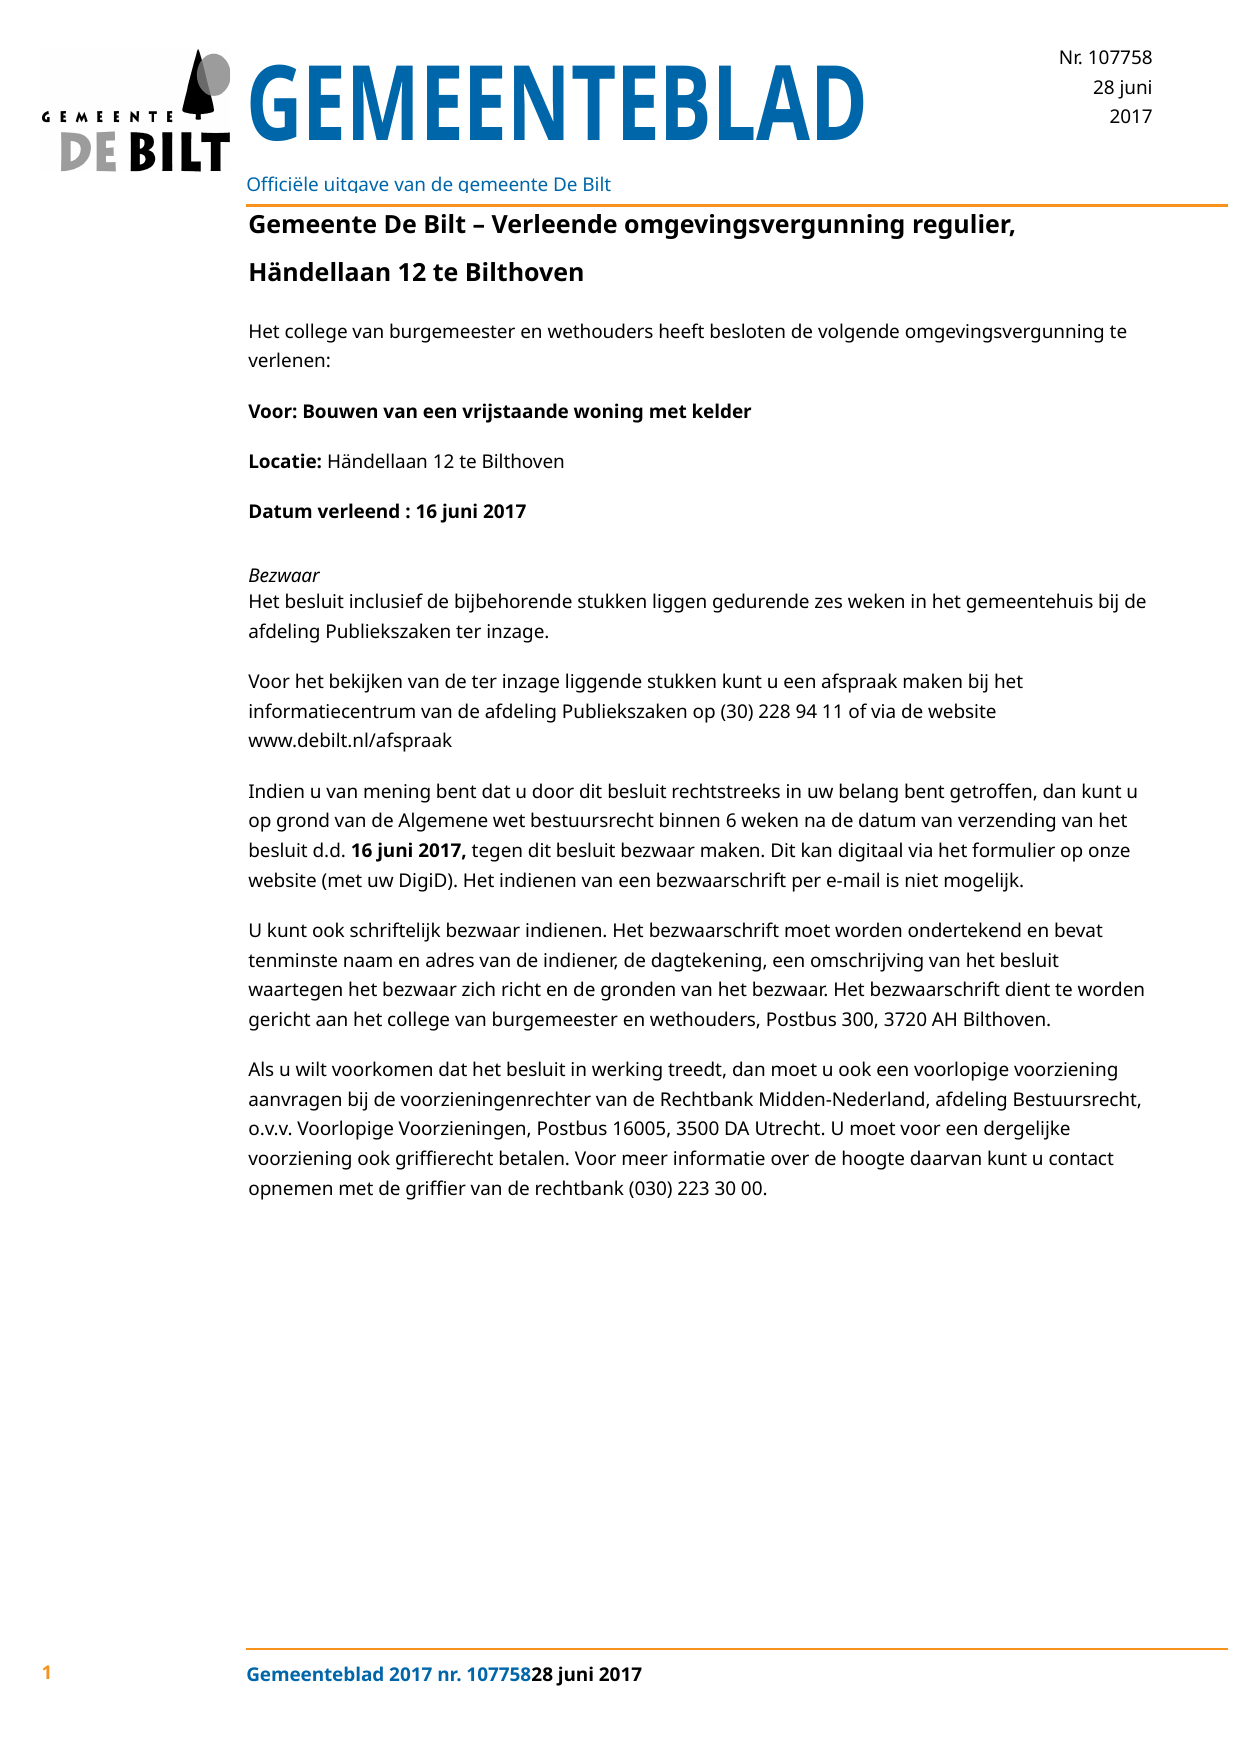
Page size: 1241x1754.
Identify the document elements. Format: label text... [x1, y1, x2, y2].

text Het college van burgemeester en wethouders heeft besloten de volgende omgevingsvergunning te verlenen: [248, 318, 1152, 373]
text Voor: Bouwen van een vrijstaande woning met kelder [248, 398, 1152, 424]
text Als u wilt voorkomen dat het besluit in werking treedt, dan moet u ook een voorlopige voorziening aanvragen bij de voorzieningenrechter van de Rechtbank Midden-Nederland, afdeling Bestuursrecht, o.v.v. Voorlopige Voorzieningen, Postbus 16005, 3500 DA Utrecht. U moet voor een dergelijke voorziening ook griffierecht betalen. Voor meer informatie over de hoogte daarvan kunt u contact opnemen met de griffier van de rechtbank (030) 223 30 00. [248, 1056, 1152, 1200]
text Indien u van mening bent dat u door dit besluit rechtstreeks in uw belang bent getroffen, dan kunt u op grond van de Algemene wet bestuursrecht binnen 6 weken na de datum van verzending van het besluit d.d. 16 juni 2017, tegen dit besluit bezwaar maken. Dit kan digitaal via het formulier op onze website (met uw DigiD). Het indienen van een bezwaarschrift per e-mail is niet mogelijk. [248, 778, 1152, 892]
text Datum verleend : 16 juni 2017 [248, 499, 1152, 524]
text Locatie: Händellaan 12 te Bilthoven [248, 448, 1152, 474]
text U kunt ook schriftelijk bezwaar indienen. Het bezwaarschrift moet worden ondertekend en bevat tenminste naam en adres van de indiener, de dagtekening, een omschrijving van het besluit waartegen het bezwaar zich richt en de gronden van het bezwaar. Het bezwaarschrift dient te worden gericht aan het college van burgemeester en wethouders, Postbus 300, 3720 AH Bilthoven. [248, 917, 1152, 1032]
text Bezwaar [248, 563, 1152, 588]
text Het besluit inclusief de bijbehorende stukken liggen gedurende zes weken in het gemeentehuis bij de afdeling Publiekszaken ter inzage. [248, 588, 1152, 644]
picture [41, 47, 231, 172]
text Voor het bekijken van de ter inzage liggende stukken kunt u een afspraak maken bij het informatiecentrum van de afdeling Publiekszaken op (30) 228 94 11 of via de website www.debilt.nl/afspraak [248, 668, 1152, 753]
text Gemeente De Bilt – Verleende omgevingsvergunning regulier, Händellaan 12 te Bilthoven [248, 207, 1152, 288]
